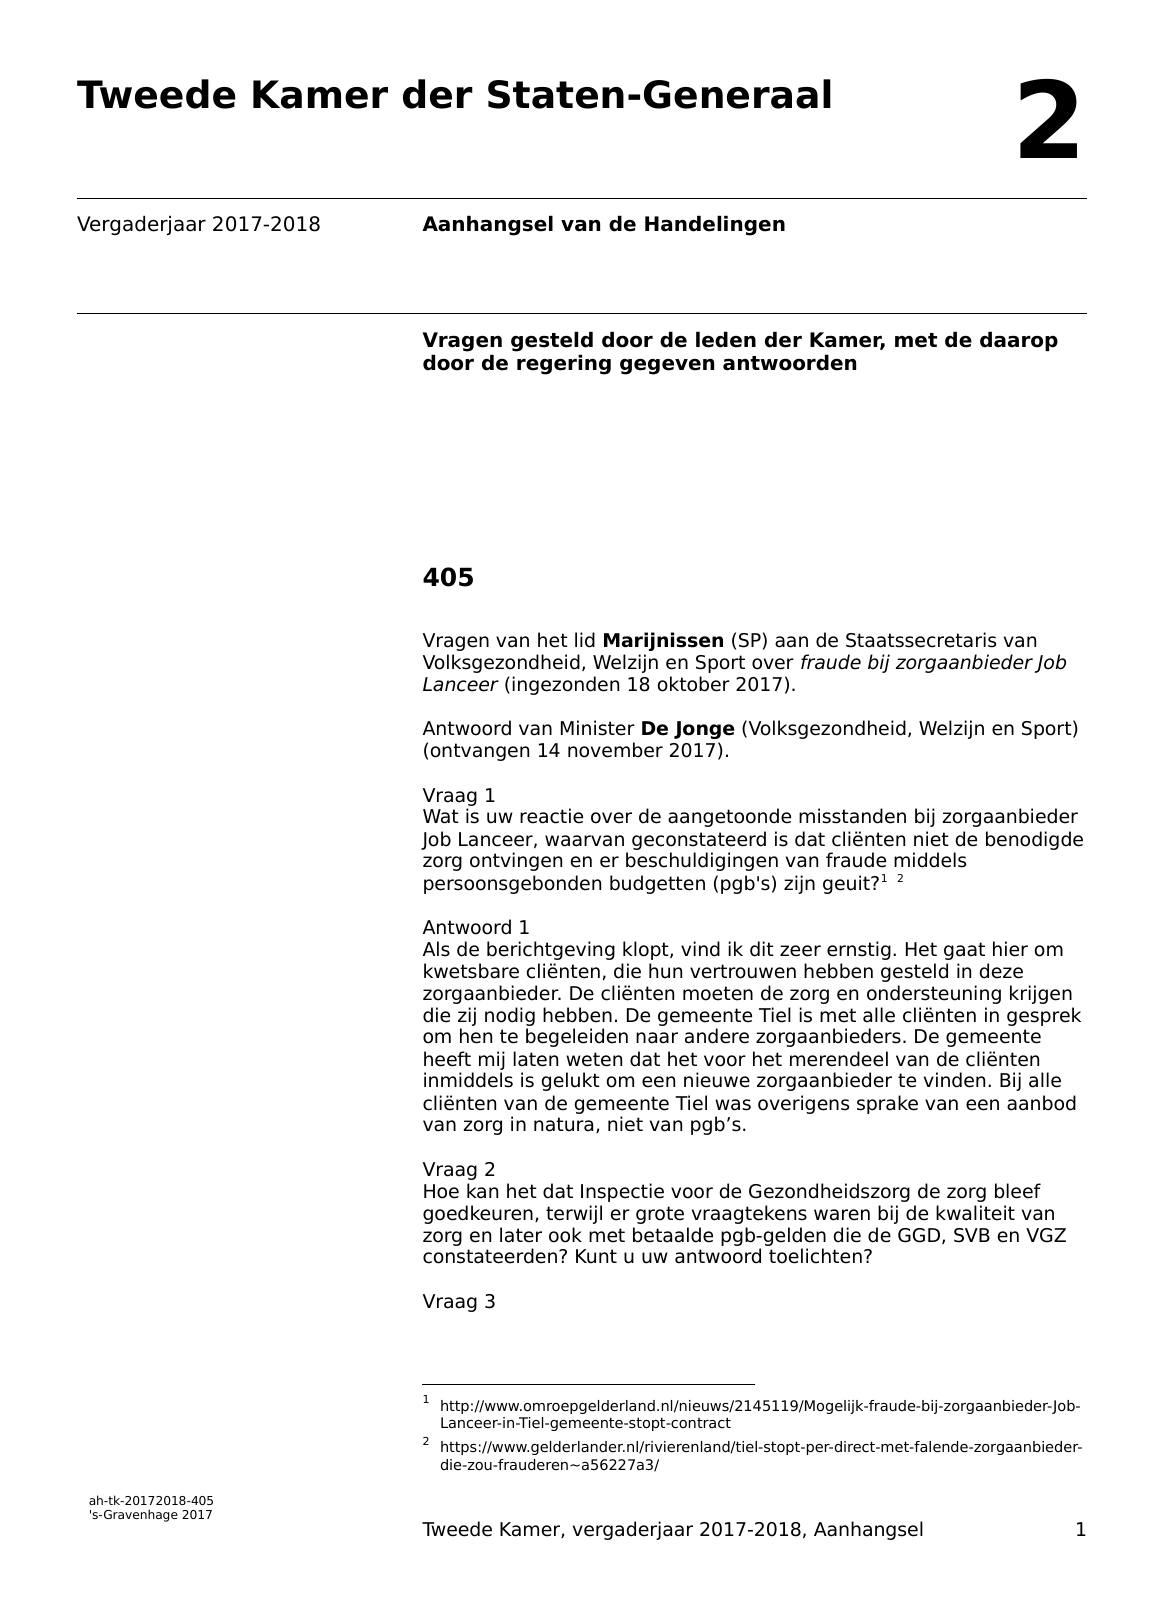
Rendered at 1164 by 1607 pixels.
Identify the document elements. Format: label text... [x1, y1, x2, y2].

text Als de berichtgeving klopt, vind ik dit zeer ernstig. Het gaat hier om kwetsbare cliënten, die hun vertrouwen hebben gesteld in deze zorgaanbieder. De cliënten moeten de zorg en ondersteuning krijgen die zij nodig hebben. De gemeente Tiel is met alle cliënten in gesprek om hen te begeleiden naar andere zorgaanbieders. De gemeente heeft mij laten weten dat het voor het merendeel van de cliënten inmiddels is gelukt om een nieuwe zorgaanbieder te vinden. Bij alle cliënten van de gemeente Tiel was overigens sprake van een aanbod van zorg in natura, niet van pgb’s. [422, 938, 1087, 1136]
text Antwoord 1 [422, 917, 1087, 938]
table_cell Aanhangsel van de Handelingen [422, 199, 1087, 313]
text 405 [422, 563, 1087, 592]
table_header 2 [886, 59, 1087, 198]
table_cell [77, 314, 422, 375]
table_header Tweede Kamer der Staten-Generaal [77, 59, 886, 198]
text 's-Gravenhage 2017 [88, 1508, 323, 1522]
text Vraag 3 [422, 1291, 1087, 1313]
text ah-tk-20172018-405 [88, 1494, 323, 1508]
text Antwoord van Minister De Jonge (Volksgezondheid, Welzijn en Sport) (ontvangen 14 november 2017). [422, 718, 1087, 762]
text http://www.omroepgelderland.nl/nieuws/2145119/Mogelijk-fraude-bij-zorgaanbieder-Job-Lanceer-in-Tiel-gemeente-stopt-contract [422, 1393, 1087, 1432]
text Wat is uw reactie over de aangetoonde misstanden bij zorgaanbieder Job Lanceer, waarvan geconstateerd is dat cliënten niet de benodigde zorg ontvingen en er beschuldigingen van fraude middels persoonsgebonden budgetten (pgb's) zijn geuit? [422, 806, 1087, 894]
text Hoe kan het dat Inspectie voor de Gezondheidszorg de zorg bleef goedkeuren, terwijl er grote vraagtekens waren bij de kwaliteit van zorg en later ook met betaalde pgb-gelden die de GGD, SVB en VGZ constateerden? Kunt u uw antwoord toelichten? [422, 1181, 1087, 1268]
table_cell Vragen gesteld door de leden der Kamer, met de daarop door de regering gegeven antwoorden [422, 314, 1087, 375]
text Vraag 1 [422, 784, 1087, 806]
text https://www.gelderlander.nl/rivierenland/tiel-stopt-per-direct-met-falende-zorgaanbieder-die-zou-frauderen~a56227a3/ [422, 1435, 1087, 1474]
text Vragen van het lid Marijnissen (SP) aan de Staatssecretaris van Volksgezondheid, Welzijn en Sport over fraude bij zorgaanbieder Job Lanceer (ingezonden 18 oktober 2017). [422, 630, 1087, 696]
text Vraag 2 [422, 1158, 1087, 1181]
table_cell Vergaderjaar 2017-2018 [77, 199, 422, 313]
